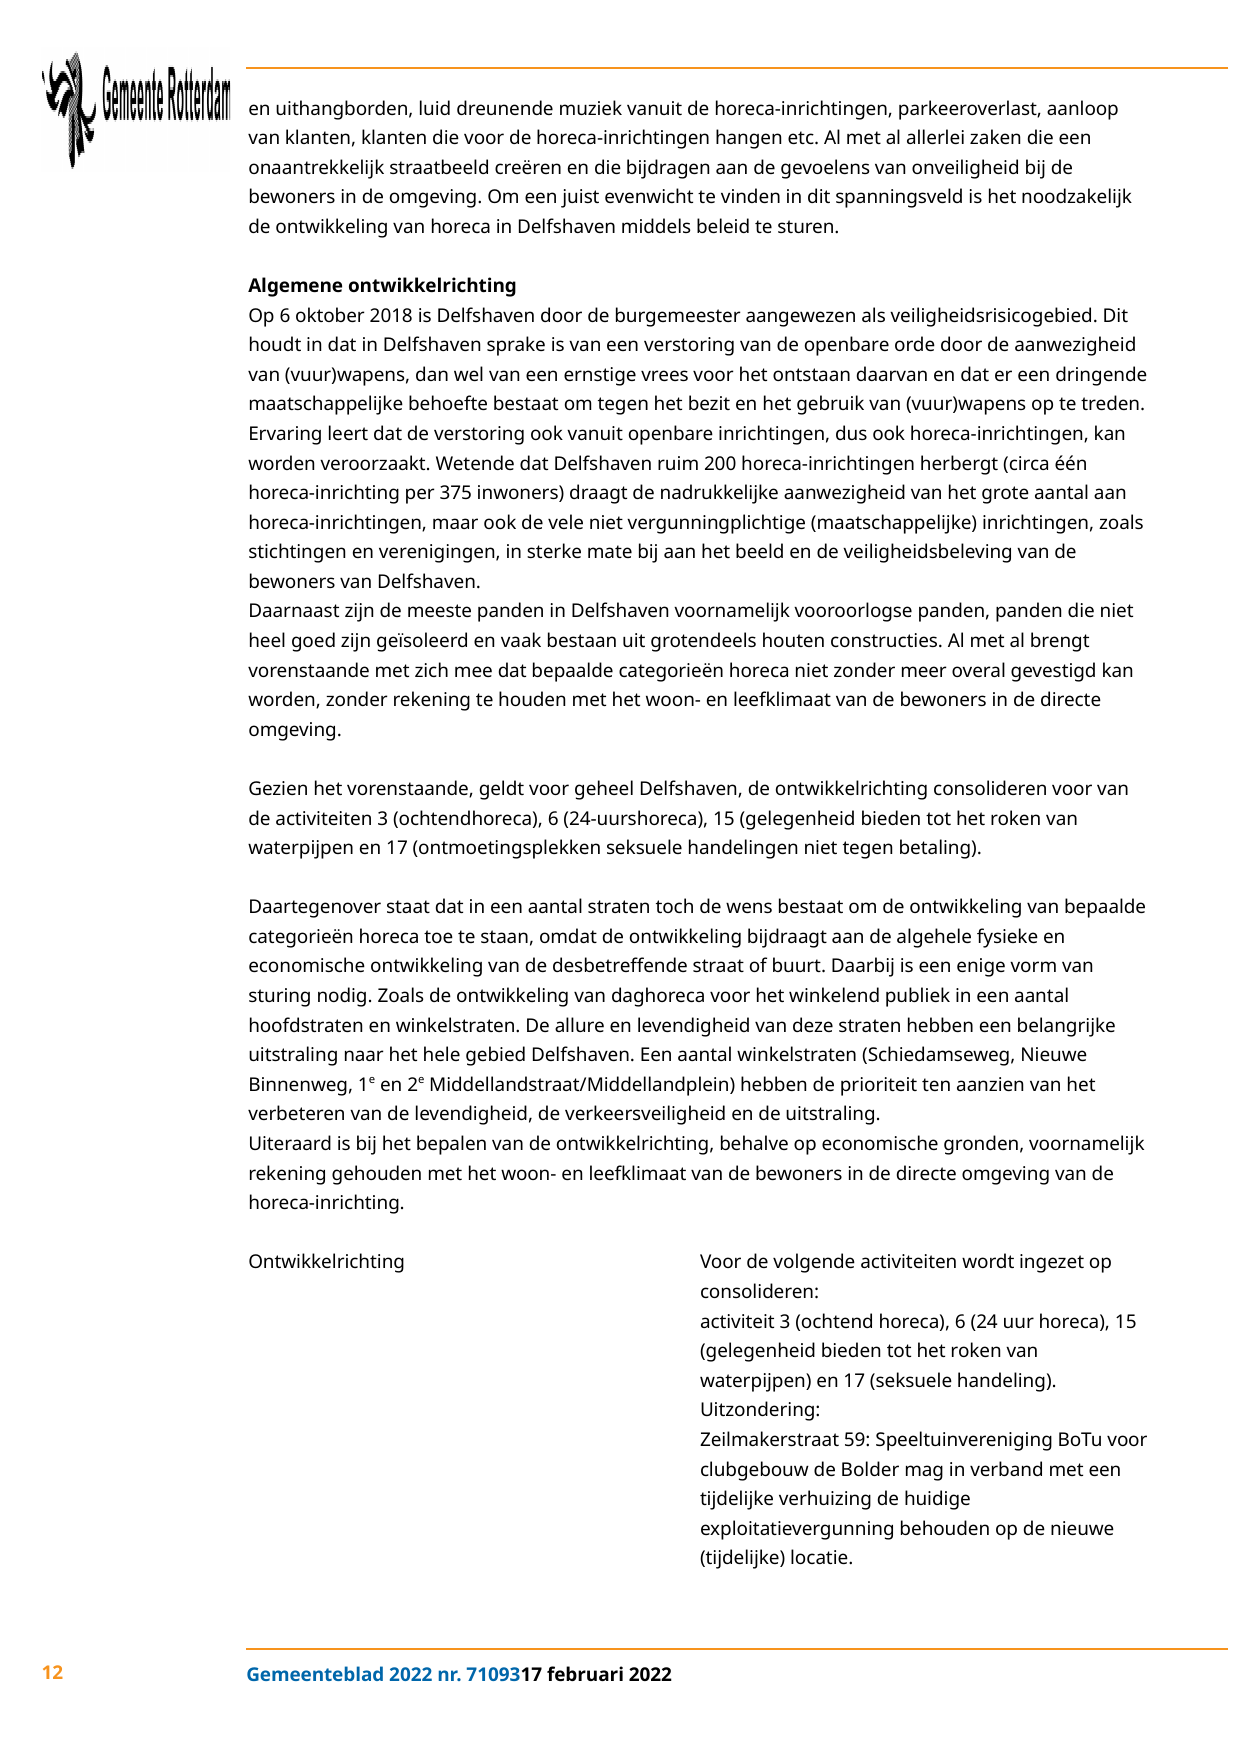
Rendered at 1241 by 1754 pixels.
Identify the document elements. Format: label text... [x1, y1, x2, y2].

table_header Ontwikkelrichting [248, 1249, 700, 1570]
text Algemene ontwikkelrichting [248, 272, 1152, 298]
text en uithangborden, luid dreunende muziek vanuit de horeca-inrichtingen, parkeeroverlast, aanloop van klanten, klanten die voor de horeca-inrichtingen hangen etc. Al met al allerlei zaken die een onaantrekkelijk straatbeeld creëren en die bijdragen aan de gevoelens van onveiligheid bij de bewoners in de omgeving. Om een juist evenwicht te vinden in dit spanningsveld is het noodzakelijk de ontwikkeling van horeca in Delfshaven middels beleid te sturen. [248, 95, 1152, 239]
text Daartegenover staat dat in een aantal straten toch de wens bestaat om de ontwikkeling van bepaalde categorieën horeca toe te staan, omdat de ontwikkeling bijdraagt aan de algehele fysieke en economische ontwikkeling van de desbetreffende straat of buurt. Daarbij is een enige vorm van sturing nodig. Zoals de ontwikkeling van daghoreca voor het winkelend publiek in een aantal hoofdstraten en winkelstraten. De allure en levendigheid van deze straten hebben een belangrijke uitstraling naar het hele gebied Delfshaven. Een aantal winkelstraten (Schiedamseweg, Nieuwe Binnenweg, 1e en 2e Middellandstraat/Middellandplein) hebben de prioriteit ten aanzien van het verbeteren van de levendigheid, de verkeersveiligheid en de uitstraling. [248, 893, 1152, 1126]
text Uiteraard is bij het bepalen van de ontwikkelrichting, behalve op economische gronden, voornamelijk rekening gehouden met het woon- en leefklimaat van de bewoners in de directe omgeving van de horeca-inrichting. [248, 1130, 1152, 1215]
table_header Voor de volgende activiteiten wordt ingezet op consolideren: activiteit 3 (ochtend horeca), 6 (24 uur horeca), 15 (gelegenheid bieden tot het roken van waterpijpen) en 17 (seksuele handeling). Uitzondering: Zeilmakerstraat 59: Speeltuinvereniging BoTu voor clubgebouw de Bolder mag in verband met een tijdelijke verhuizing de huidige exploitatievergunning behouden op de nieuwe (tijdelijke) locatie. [700, 1249, 1152, 1570]
picture [41, 47, 231, 172]
text Gezien het vorenstaande, geldt voor geheel Delfshaven, de ontwikkelrichting consolideren voor van de activiteiten 3 (ochtendhoreca), 6 (24-uurshoreca), 15 (gelegenheid bieden tot het roken van waterpijpen en 17 (ontmoetingsplekken seksuele handelingen niet tegen betaling). [248, 775, 1152, 860]
text Daarnaast zijn de meeste panden in Delfshaven voornamelijk vooroorlogse panden, panden die niet heel goed zijn geïsoleerd en vaak bestaan uit grotendeels houten constructies. Al met al brengt vorenstaande met zich mee dat bepaalde categorieën horeca niet zonder meer overal gevestigd kan worden, zonder rekening te houden met het woon- en leefklimaat van de bewoners in de directe omgeving. [248, 598, 1152, 742]
text Op 6 oktober 2018 is Delfshaven door de burgemeester aangewezen als veiligheidsrisicogebied. Dit houdt in dat in Delfshaven sprake is van een verstoring van de openbare orde door de aanwezigheid van (vuur)wapens, dan wel van een ernstige vrees voor het ontstaan daarvan en dat er een dringende maatschappelijke behoefte bestaat om tegen het bezit en het gebruik van (vuur)wapens op te treden. Ervaring leert dat de verstoring ook vanuit openbare inrichtingen, dus ook horeca-inrichtingen, kan worden veroorzaakt. Wetende dat Delfshaven ruim 200 horeca-inrichtingen herbergt (circa één horeca-inrichting per 375 inwoners) draagt de nadrukkelijke aanwezigheid van het grote aantal aan horeca-inrichtingen, maar ook de vele niet vergunningplichtige (maatschappelijke) inrichtingen, zoals stichtingen en verenigingen, in sterke mate bij aan het beeld en de veiligheidsbeleving van de bewoners van Delfshaven. [248, 302, 1152, 594]
